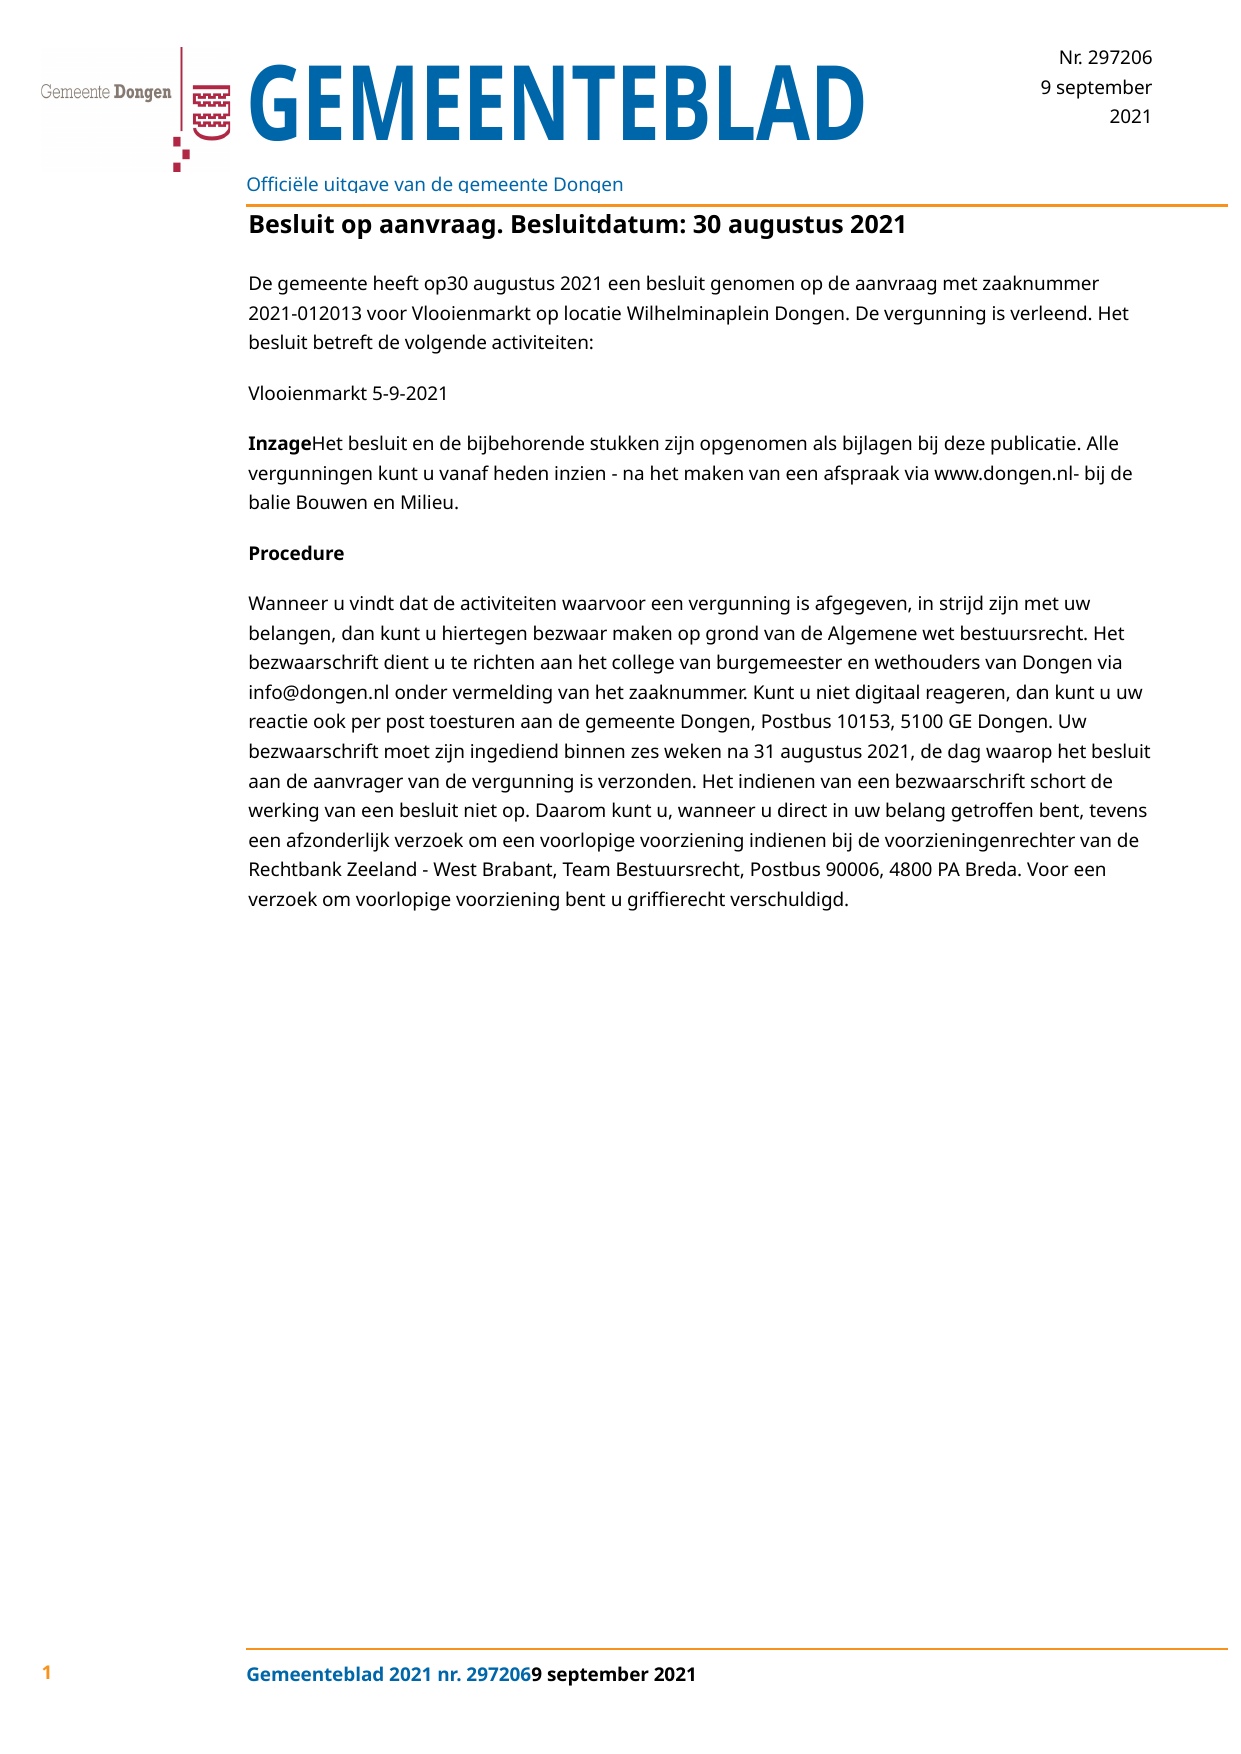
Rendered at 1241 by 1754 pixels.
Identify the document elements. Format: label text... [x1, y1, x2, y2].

text InzageHet besluit en de bijbehorende stukken zijn opgenomen als bijlagen bij deze publicatie. Alle vergunningen kunt u vanaf heden inzien - na het maken van een afspraak via www.dongen.nl- bij de balie Bouwen en Milieu. [248, 430, 1152, 515]
text De gemeente heeft op30 augustus 2021 een besluit genomen op de aanvraag met zaaknummer 2021-012013 voor Vlooienmarkt op locatie Wilhelminaplein Dongen. De vergunning is verleend. Het besluit betreft de volgende activiteiten: [248, 270, 1152, 355]
text Besluit op aanvraag. Besluitdatum: 30 augustus 2021 [248, 207, 1152, 241]
text Vlooienmarkt 5-9-2021 [248, 380, 1152, 406]
text Wanneer u vindt dat de activiteiten waarvoor een vergunning is afgegeven, in strijd zijn met uw belangen, dan kunt u hiertegen bezwaar maken op grond van de Algemene wet bestuursrecht. Het bezwaarschrift dient u te richten aan het college van burgemeester en wethouders van Dongen via info@dongen.nl onder vermelding van het zaaknummer. Kunt u niet digitaal reageren, dan kunt u uw reactie ook per post toesturen aan de gemeente Dongen, Postbus 10153, 5100 GE Dongen. Uw bezwaarschrift moet zijn ingediend binnen zes weken na 31 augustus 2021, de dag waarop het besluit aan de aanvrager van de vergunning is verzonden. Het indienen van een bezwaarschrift schort de werking van een besluit niet op. Daarom kunt u, wanneer u direct in uw belang getroffen bent, tevens een afzonderlijk verzoek om een voorlopige voorziening indienen bij de voorzieningenrechter van de Rechtbank Zeeland - West Brabant, Team Bestuursrecht, Postbus 90006, 4800 PA Breda. Voor een verzoek om voorlopige voorziening bent u griffierecht verschuldigd. [248, 590, 1152, 912]
text Procedure [248, 540, 1152, 566]
picture [41, 47, 231, 172]
